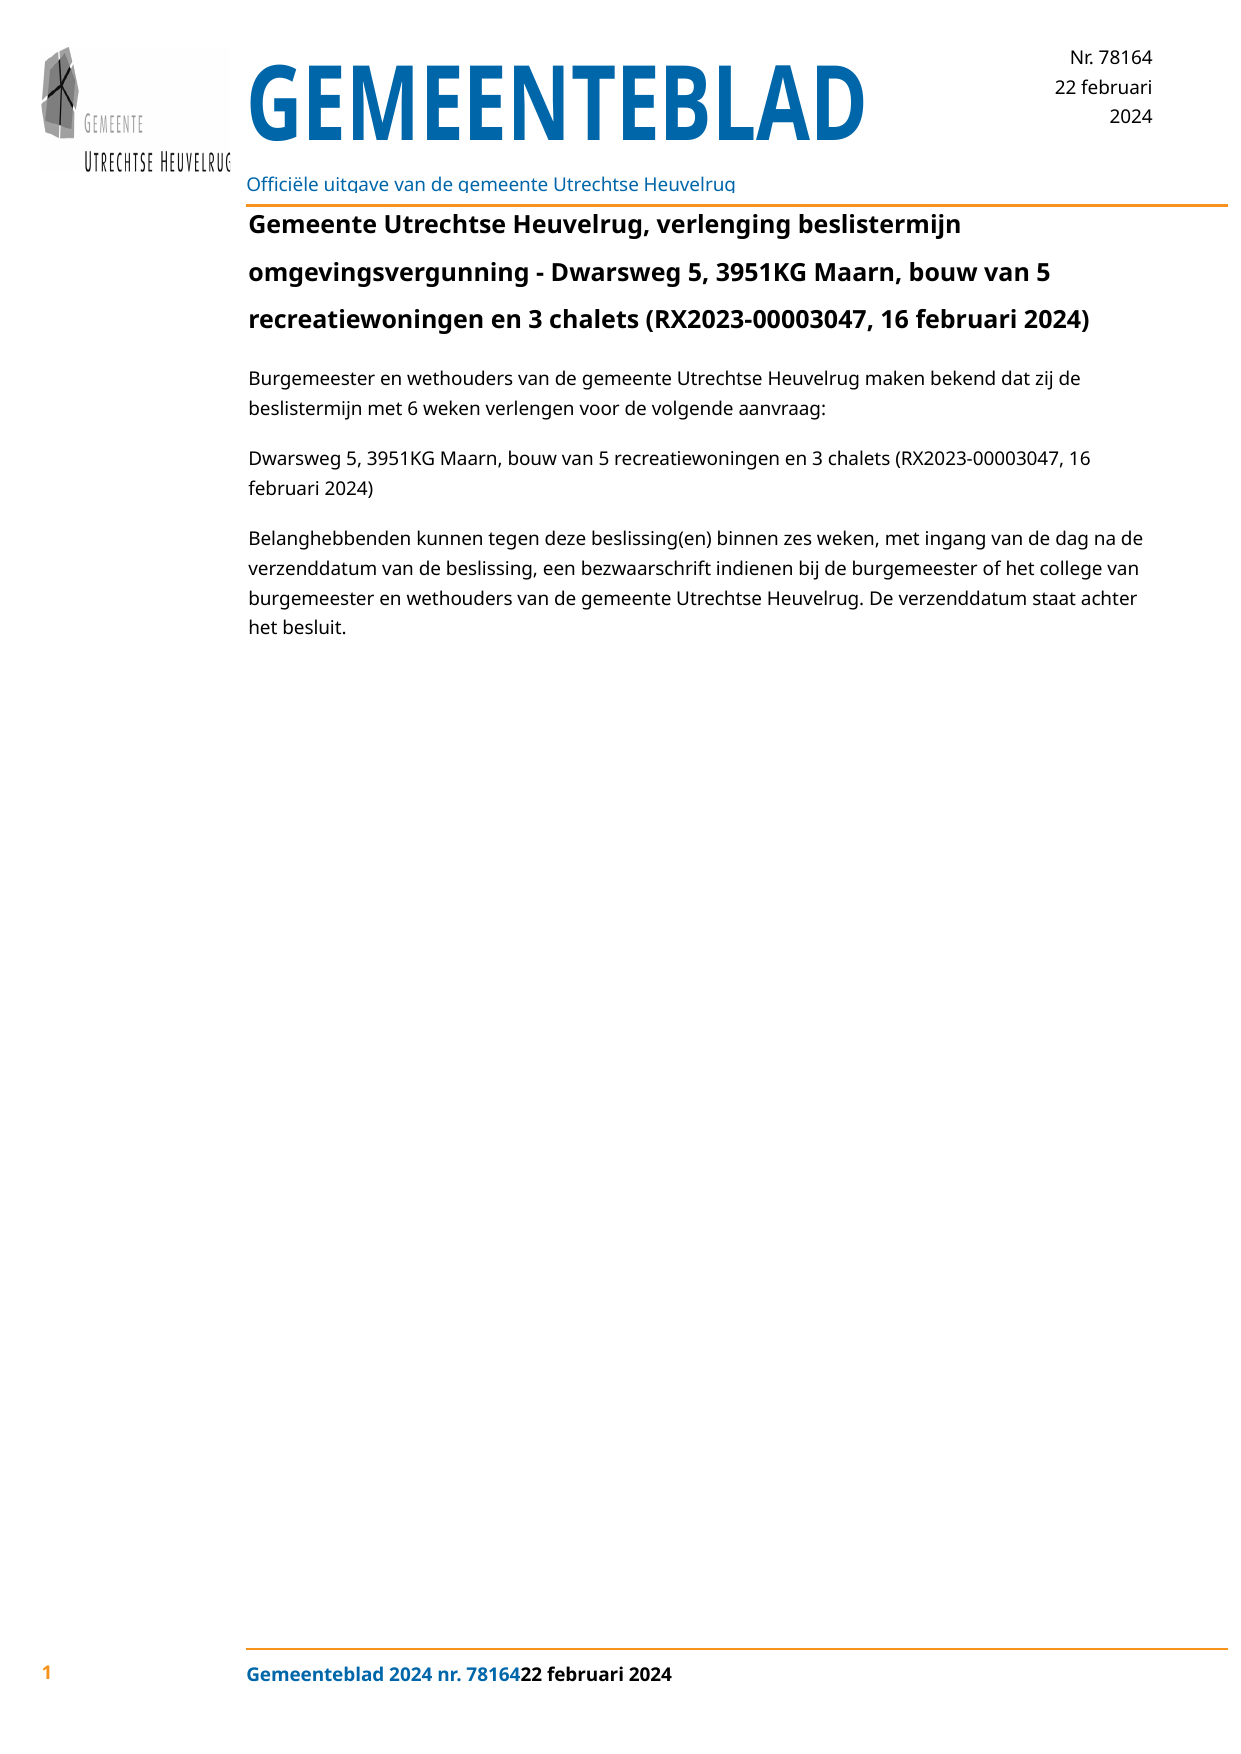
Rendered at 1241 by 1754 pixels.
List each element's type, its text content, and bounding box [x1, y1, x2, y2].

text Burgemeester en wethouders van de gemeente Utrechtse Heuvelrug maken bekend dat zij de beslistermijn met 6 weken verlengen voor de volgende aanvraag: [248, 366, 1152, 421]
picture [41, 47, 231, 172]
text Gemeente Utrechtse Heuvelrug, verlenging beslistermijn omgevingsvergunning - Dwarsweg 5, 3951KG Maarn, bouw van 5 recreatiewoningen en 3 chalets (RX2023-00003047, 16 februari 2024) [248, 207, 1152, 336]
text Dwarsweg 5, 3951KG Maarn, bouw van 5 recreatiewoningen en 3 chalets (RX2023-00003047, 16 februari 2024) [248, 446, 1152, 501]
text Belanghebbenden kunnen tegen deze beslissing(en) binnen zes weken, met ingang van de dag na de verzenddatum van de beslissing, een bezwaarschrift indienen bij de burgemeester of het college van burgemeester en wethouders van de gemeente Utrechtse Heuvelrug. De verzenddatum staat achter het besluit. [248, 526, 1152, 640]
